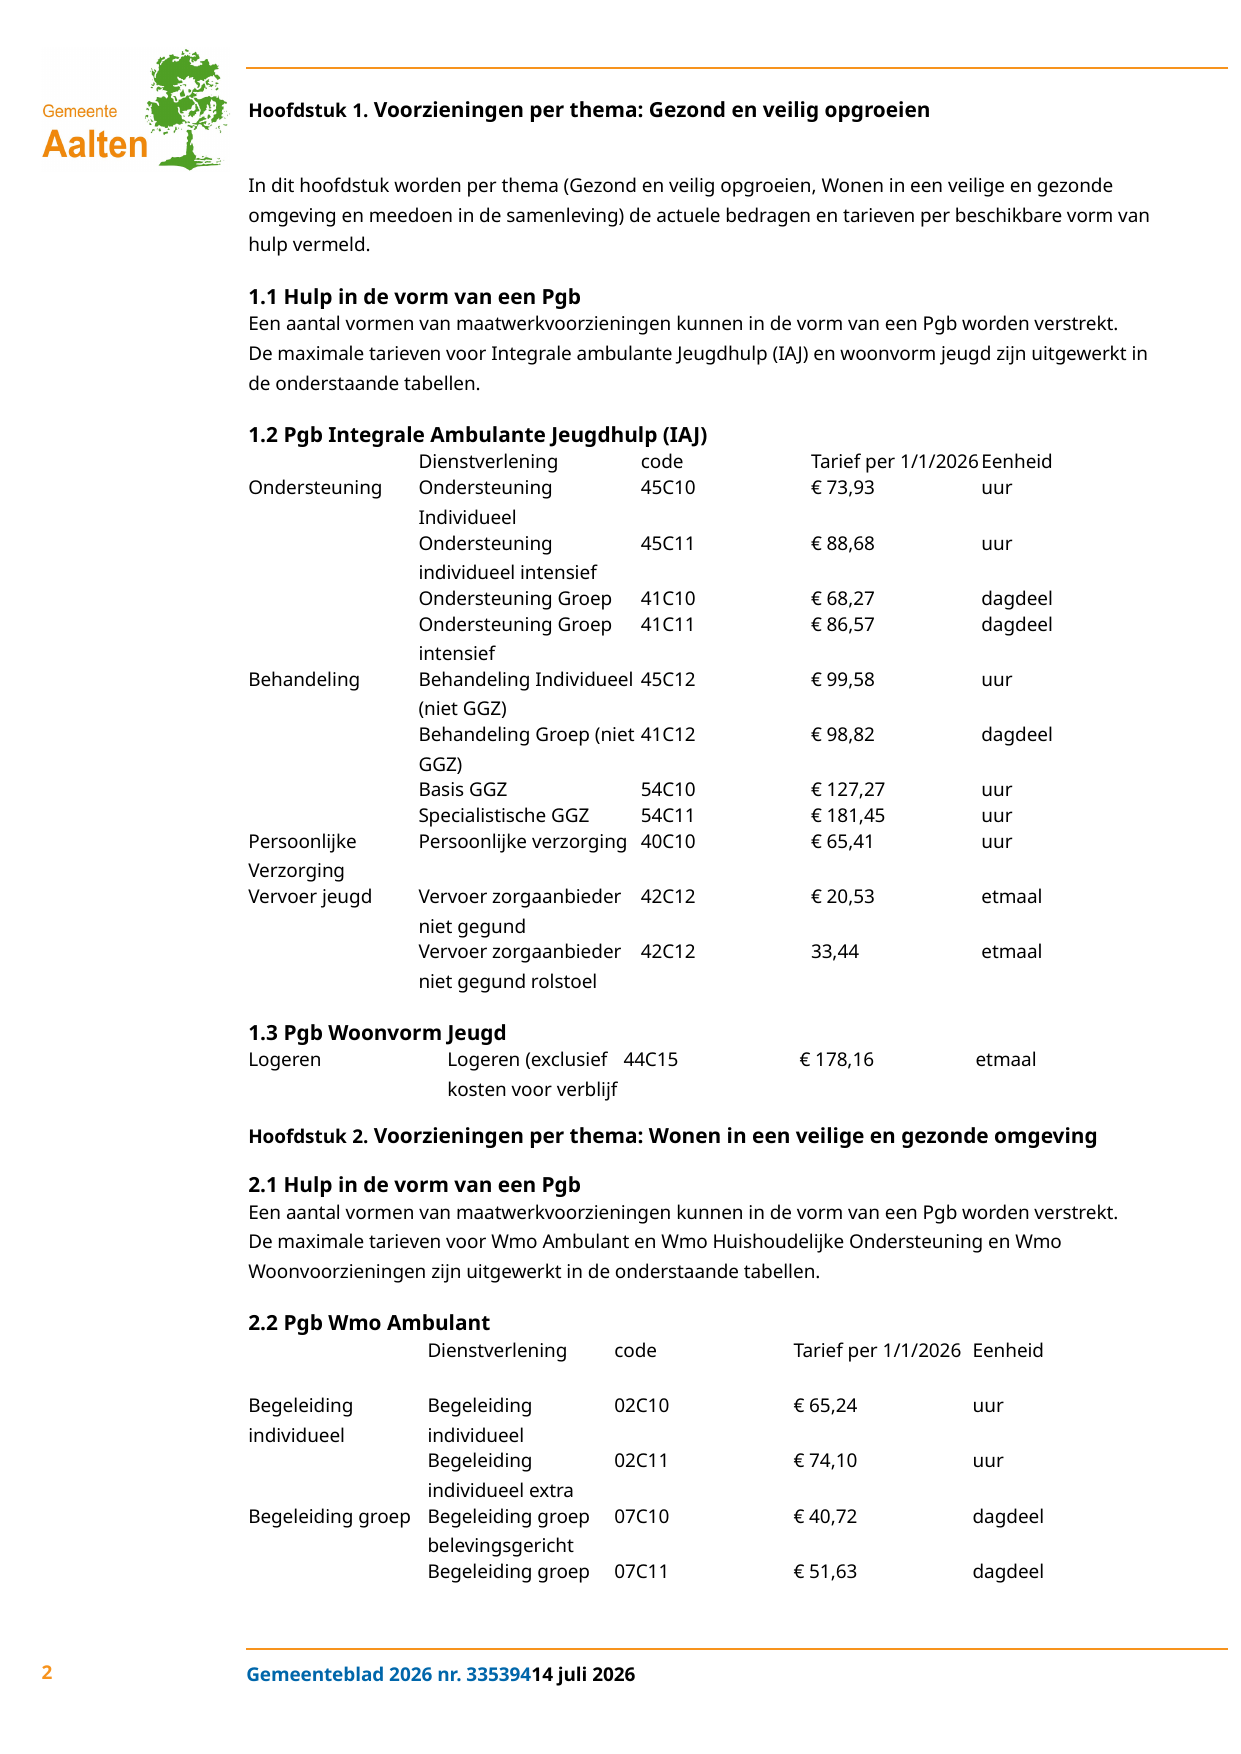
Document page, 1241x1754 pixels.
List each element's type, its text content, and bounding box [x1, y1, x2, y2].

table_cell uur [981, 777, 1152, 802]
text Een aantal vormen van maatwerkvoorzieningen kunnen in de vorm van een Pgb worden verstrekt. [248, 1199, 1152, 1225]
table_cell uur [981, 803, 1152, 828]
text 2.2 Pgb Wmo Ambulant [248, 1308, 1152, 1337]
table_cell dagdeel [981, 585, 1152, 611]
table_header etmaal [975, 1047, 1152, 1102]
text De maximale tarieven voor Wmo Ambulant en Wmo Huishoudelijke Ondersteuning en Wmo Woonvoorzieningen zijn uitgewerkt in de onderstaande tabellen. [248, 1228, 1152, 1284]
table_cell € 65,24 [793, 1393, 972, 1448]
table_cell Ondersteuning Groep [418, 585, 641, 611]
table_cell [248, 939, 418, 994]
table_cell 40C10 [641, 828, 811, 883]
table_cell 45C12 [641, 666, 811, 721]
table_cell € 73,93 [811, 474, 981, 530]
table_header Eenheid [981, 449, 1152, 474]
table_cell € 51,63 [793, 1558, 972, 1584]
table_cell € 127,27 [811, 777, 981, 802]
table_cell [248, 777, 418, 802]
table_cell 54C11 [641, 803, 811, 828]
table_header code [641, 449, 811, 474]
table_header Tarief per 1/1/2026 [811, 449, 981, 474]
table_cell € 74,10 [793, 1448, 972, 1503]
table_cell 42C12 [641, 884, 811, 939]
table_header Logeren [248, 1047, 447, 1102]
table_cell uur [973, 1448, 1152, 1503]
table_cell Begeleiding individueel [248, 1393, 427, 1448]
text Een aantal vormen van maatwerkvoorzieningen kunnen in de vorm van een Pgb worden verstrekt. [248, 311, 1152, 336]
table_cell uur [973, 1393, 1152, 1448]
table_cell Basis GGZ [418, 777, 641, 802]
table_cell uur [981, 666, 1152, 721]
table_header Tarief per 1/1/2026 [793, 1337, 972, 1392]
table_cell Vervoer jeugd [248, 884, 418, 939]
table_cell Vervoer zorgaanbieder niet gegund rolstoel [418, 939, 641, 994]
table_cell € 181,45 [811, 803, 981, 828]
table_cell 41C11 [641, 611, 811, 666]
table_cell etmaal [981, 939, 1152, 994]
table_cell [248, 611, 418, 666]
table_cell uur [981, 828, 1152, 883]
table_cell Ondersteuning Groep intensief [418, 611, 641, 666]
table_cell [248, 530, 418, 585]
table_cell Begeleiding individueel [427, 1393, 614, 1448]
table_cell Persoonlijke verzorging [418, 828, 641, 883]
table_cell Begeleiding groep [427, 1558, 614, 1584]
table_cell 41C12 [641, 721, 811, 777]
table_cell Behandeling Groep (niet GGZ) [418, 721, 641, 777]
table_cell [248, 585, 418, 611]
table_cell Begeleiding groep [248, 1503, 427, 1558]
table_cell 45C11 [641, 530, 811, 585]
table_cell Specialistische GGZ [418, 803, 641, 828]
text 1.1 Hulp in de vorm van een Pgb [248, 282, 1152, 311]
text 1.2 Pgb Integrale Ambulante Jeugdhulp (IAJ) [248, 420, 1152, 448]
table_cell 54C10 [641, 777, 811, 802]
table_cell € 68,27 [811, 585, 981, 611]
table_cell Begeleiding individueel extra [427, 1448, 614, 1503]
table_cell dagdeel [973, 1558, 1152, 1584]
table_cell uur [981, 474, 1152, 530]
table_cell € 20,53 [811, 884, 981, 939]
table_cell € 88,68 [811, 530, 981, 585]
table_cell Behandeling Individueel (niet GGZ) [418, 666, 641, 721]
table_cell [248, 1558, 427, 1584]
table_header Eenheid [973, 1337, 1152, 1392]
table_cell 45C10 [641, 474, 811, 530]
table_cell Begeleiding groep belevingsgericht [427, 1503, 614, 1558]
table_header [248, 1337, 427, 1392]
table_header Dienstverlening [418, 449, 641, 474]
table_cell € 40,72 [793, 1503, 972, 1558]
table_header € 178,16 [799, 1047, 975, 1102]
table_cell dagdeel [973, 1503, 1152, 1558]
table_cell € 98,82 [811, 721, 981, 777]
table_header code [614, 1337, 793, 1392]
table_header Dienstverlening [427, 1337, 614, 1392]
table_cell € 99,58 [811, 666, 981, 721]
text 2.1 Hulp in de vorm van een Pgb [248, 1171, 1152, 1199]
table_cell 02C11 [614, 1448, 793, 1503]
table_cell Vervoer zorgaanbieder niet gegund [418, 884, 641, 939]
text Hoofdstuk 2. Voorzieningen per thema: Wonen in een veilige en gezonde omgeving [248, 1121, 1152, 1150]
table_cell Behandeling [248, 666, 418, 721]
table_cell Ondersteuning Individueel [418, 474, 641, 530]
table_cell 07C11 [614, 1558, 793, 1584]
table_cell Ondersteuning [248, 474, 418, 530]
text Hoofdstuk 1. Voorzieningen per thema: Gezond en veilig opgroeien [248, 95, 1152, 123]
table_cell 02C10 [614, 1393, 793, 1448]
table_cell Ondersteuning individueel intensief [418, 530, 641, 585]
table_header 44C15 [623, 1047, 799, 1102]
table_cell € 86,57 [811, 611, 981, 666]
table_cell 33,44 [811, 939, 981, 994]
table_cell [248, 803, 418, 828]
text De maximale tarieven voor Integrale ambulante Jeugdhulp (IAJ) en woonvorm jeugd zijn uitgewerkt in de onderstaande tabellen. [248, 340, 1152, 395]
text In dit hoofdstuk worden per thema (Gezond en veilig opgroeien, Wonen in een veilige en gezonde omgeving en meedoen in de samenleving) de actuele bedragen en tarieven per beschikbare vorm van hulp vermeld. [248, 172, 1152, 257]
table_cell uur [981, 530, 1152, 585]
table_cell 07C10 [614, 1503, 793, 1558]
table_cell [248, 721, 418, 777]
table_cell [248, 1448, 427, 1503]
table_cell dagdeel [981, 721, 1152, 777]
picture [41, 47, 231, 172]
table_cell etmaal [981, 884, 1152, 939]
table_cell dagdeel [981, 611, 1152, 666]
table_header [248, 449, 418, 474]
table_cell Persoonlijke Verzorging [248, 828, 418, 883]
table_cell 42C12 [641, 939, 811, 994]
table_cell € 65,41 [811, 828, 981, 883]
table_cell 41C10 [641, 585, 811, 611]
text 1.3 Pgb Woonvorm Jeugd [248, 1018, 1152, 1047]
table_header Logeren (exclusief kosten voor verblijf [447, 1047, 623, 1102]
